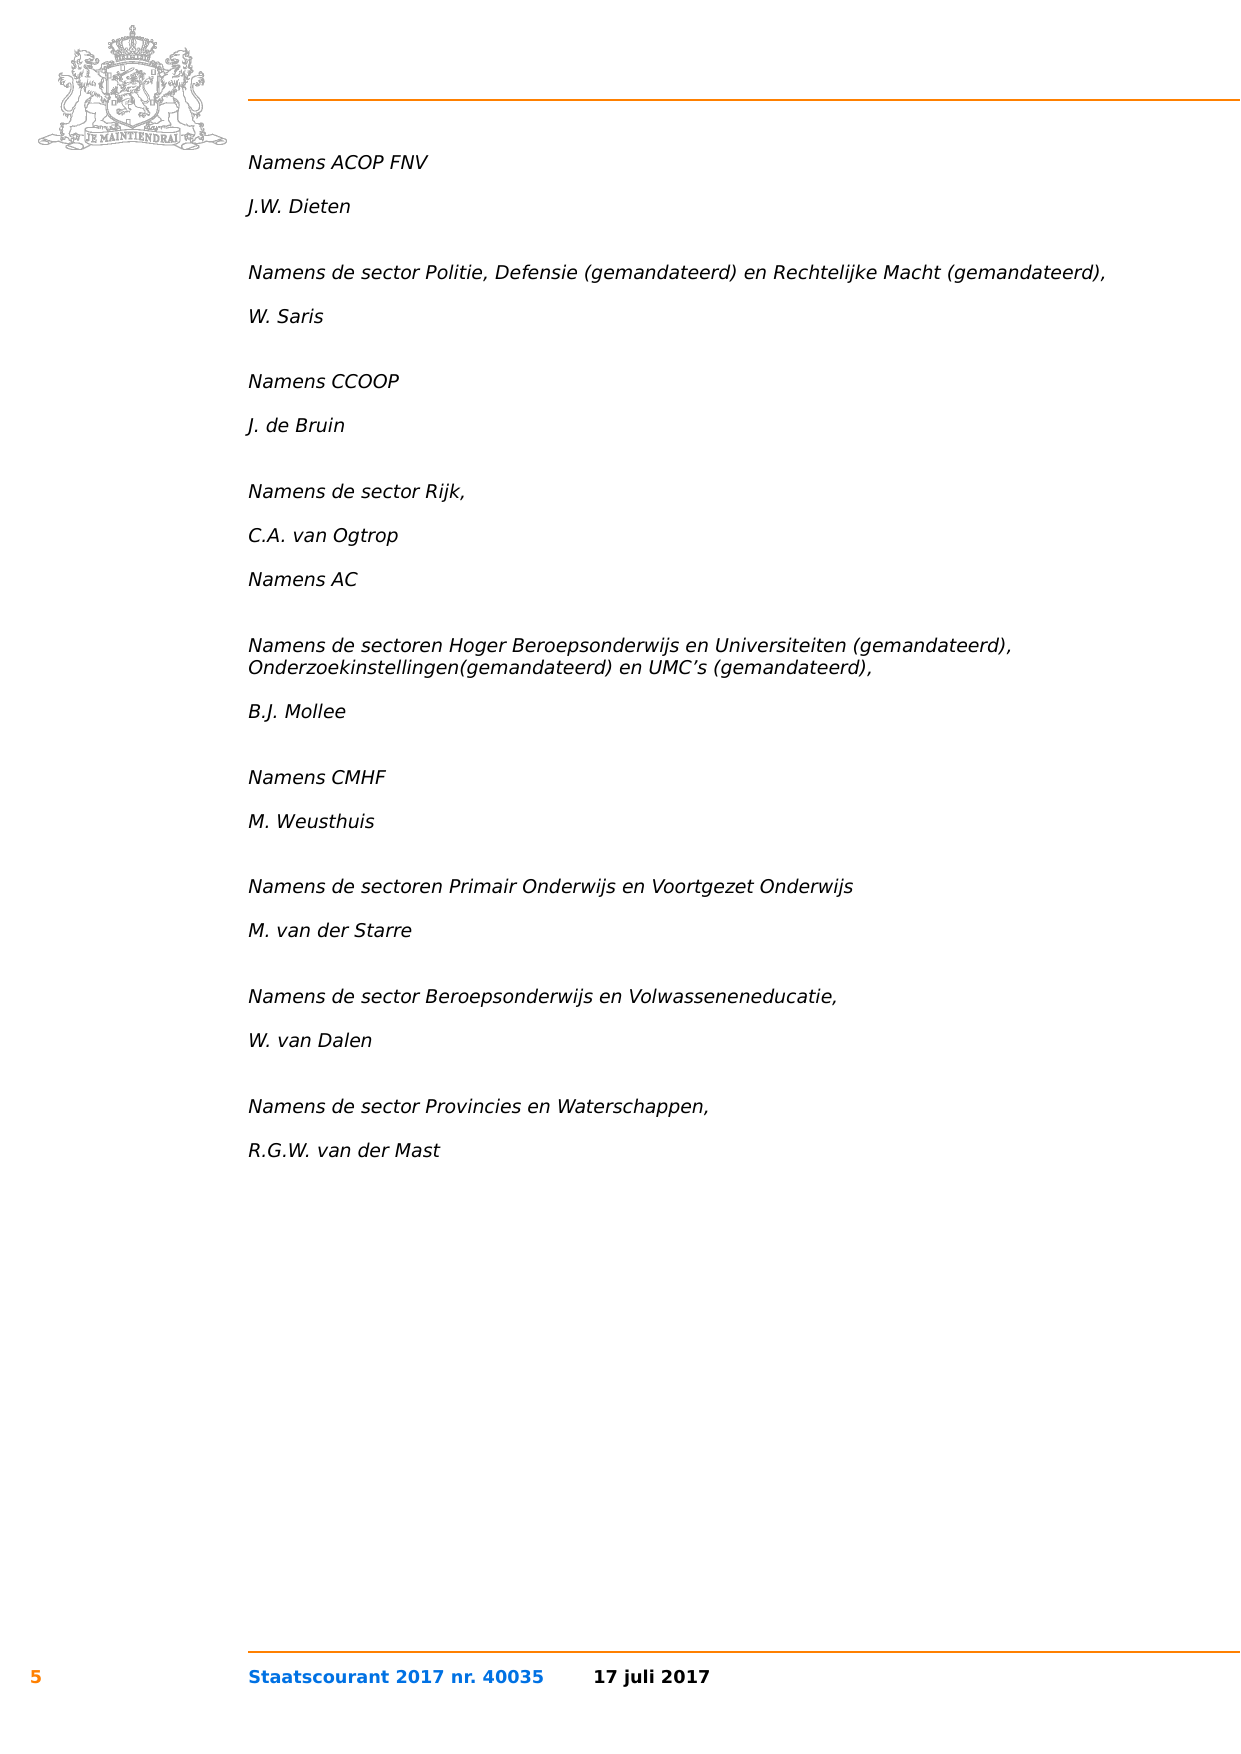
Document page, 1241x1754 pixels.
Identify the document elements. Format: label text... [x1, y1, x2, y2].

text Namens de sector Beroepsonderwijs en Volwasseneneducatie, W. van Dalen [248, 964, 1163, 1052]
picture [38, 25, 227, 150]
text Namens de sector Politie, Defensie (gemandateerd) en Rechtelijke Macht (gemandateerd), W. Saris [248, 240, 1163, 328]
text Namens de sectoren Primair Onderwijs en Voortgezet Onderwijs M. van der Starre [248, 854, 1163, 942]
text Namens de sector Rijk, C.A. van Ogtrop [248, 459, 1163, 547]
text Namens CMHF M. Weusthuis [248, 745, 1163, 833]
text Namens ACOP FNV J.W. Dieten [248, 130, 1163, 218]
text Namens AC [248, 569, 1163, 591]
text Namens de sectoren Hoger Beroepsonderwijs en Universiteiten (gemandateerd), Onderzoekinstellingen(gemandateerd) en UMC’s (gemandateerd), B.J. Mollee [248, 613, 1163, 723]
text Namens de sector Provincies en Waterschappen, R.G.W. van der Mast [248, 1074, 1163, 1162]
text Namens CCOOP J. de Bruin [248, 349, 1163, 437]
